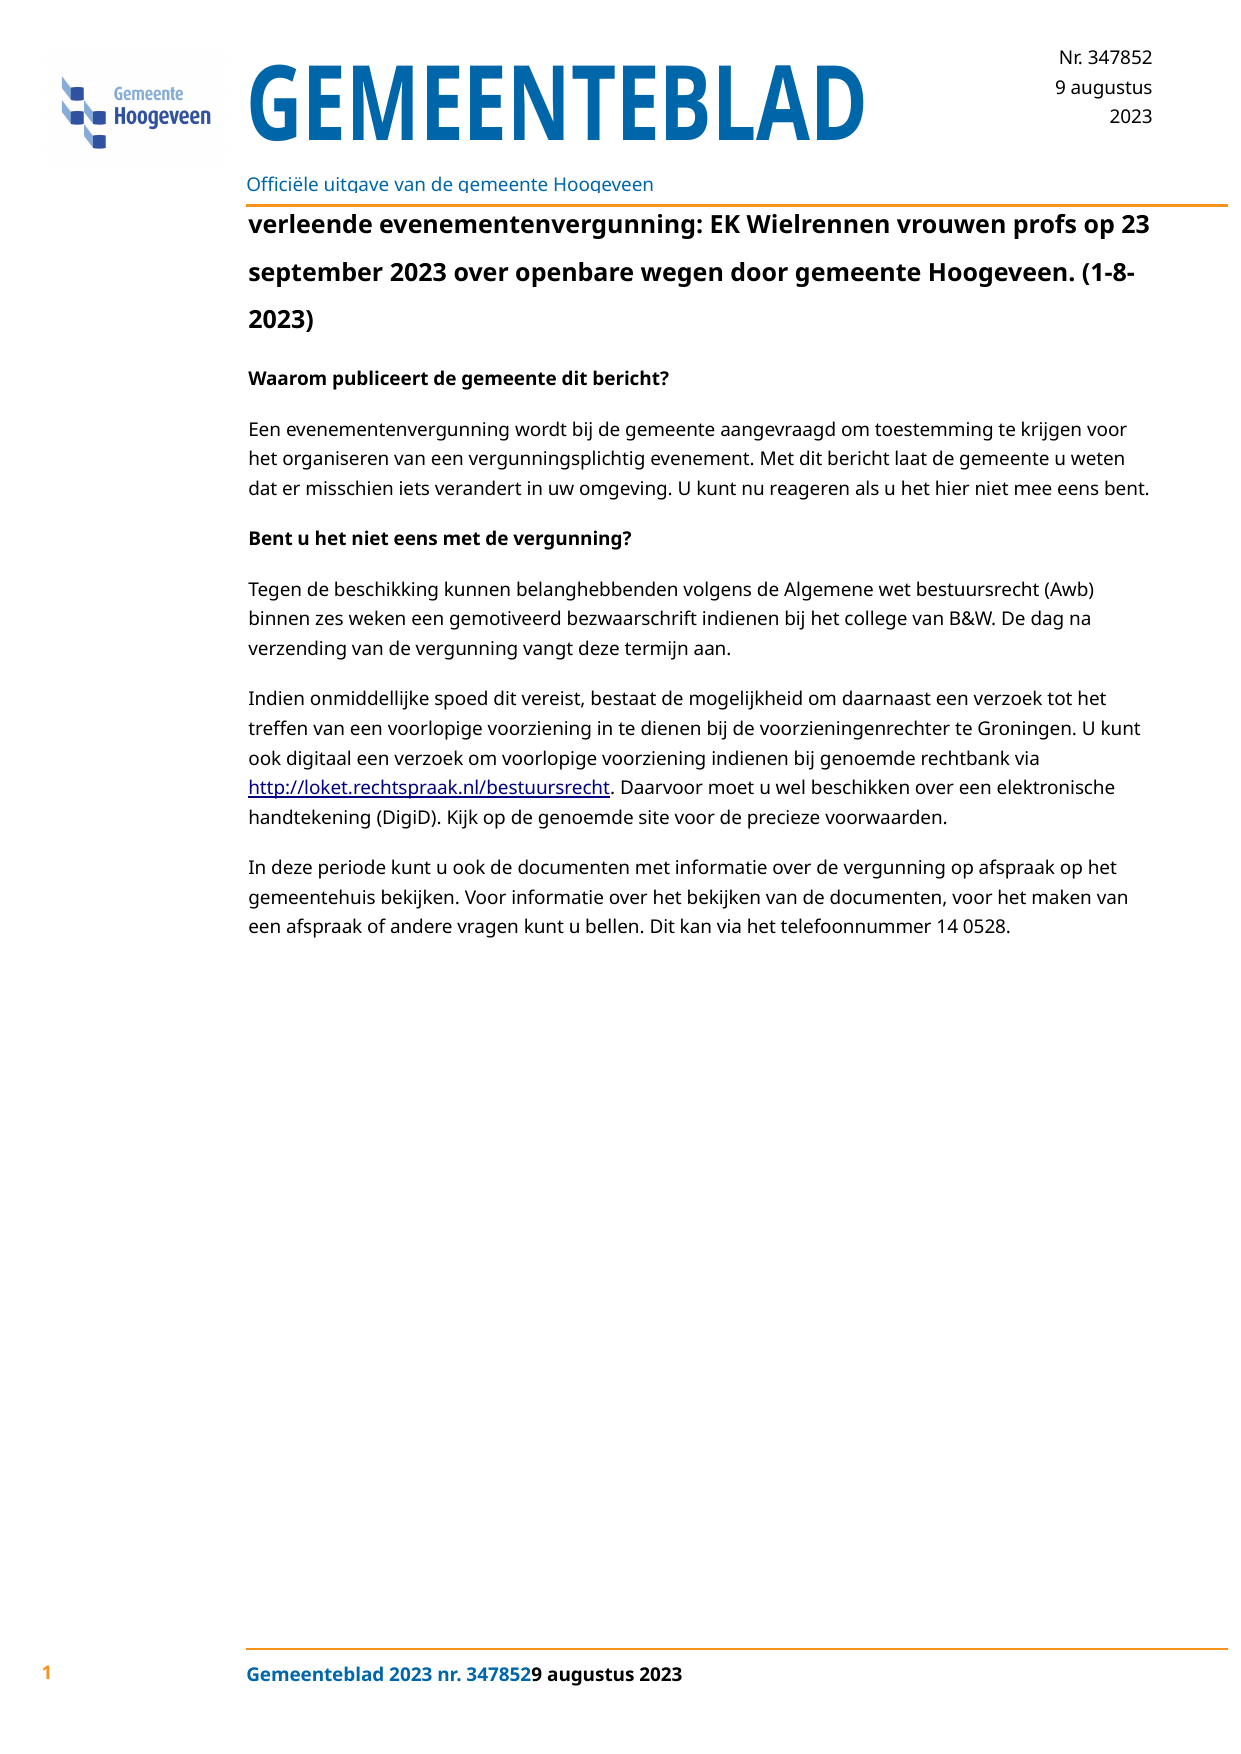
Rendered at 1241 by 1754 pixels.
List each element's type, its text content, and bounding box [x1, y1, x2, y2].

text verleende evenementenvergunning: EK Wielrennen vrouwen profs op 23 september 2023 over openbare wegen door gemeente Hoogeveen. (1-8-2023) [248, 207, 1152, 336]
text Tegen de beschikking kunnen belanghebbenden volgens de Algemene wet bestuursrecht (Awb) binnen zes weken een gemotiveerd bezwaarschrift indienen bij het college van B&W. De dag na verzending van de vergunning vangt deze termijn aan. [248, 576, 1152, 661]
text Waarom publiceert de gemeente dit bericht? [248, 366, 1152, 391]
picture [41, 47, 231, 172]
text Bent u het niet eens met de vergunning? [248, 526, 1152, 551]
text Indien onmiddellijke spoed dit vereist, bestaat de mogelijkheid om daarnaast een verzoek tot het treffen van een voorlopige voorziening in te dienen bij de voorzieningenrechter te Groningen. U kunt ook digitaal een verzoek om voorlopige voorziening indienen bij genoemde rechtbank via http://loket.rechtspraak.nl/bestuursrecht. Daarvoor moet u wel beschikken over een elektronische handtekening (DigiD). Kijk op de genoemde site voor de precieze voorwaarden. [248, 686, 1152, 829]
text Een evenementenvergunning wordt bij de gemeente aangevraagd om toestemming te krijgen voor het organiseren van een vergunningsplichtig evenement. Met dit bericht laat de gemeente u weten dat er misschien iets verandert in uw omgeving. U kunt nu reageren als u het hier niet mee eens bent. [248, 416, 1152, 501]
text In deze periode kunt u ook de documenten met informatie over de vergunning op afspraak op het gemeentehuis bekijken. Voor informatie over het bekijken van de documenten, voor het maken van een afspraak of andere vragen kunt u bellen. Dit kan via het telefoonnummer 14 0528. [248, 854, 1152, 939]
